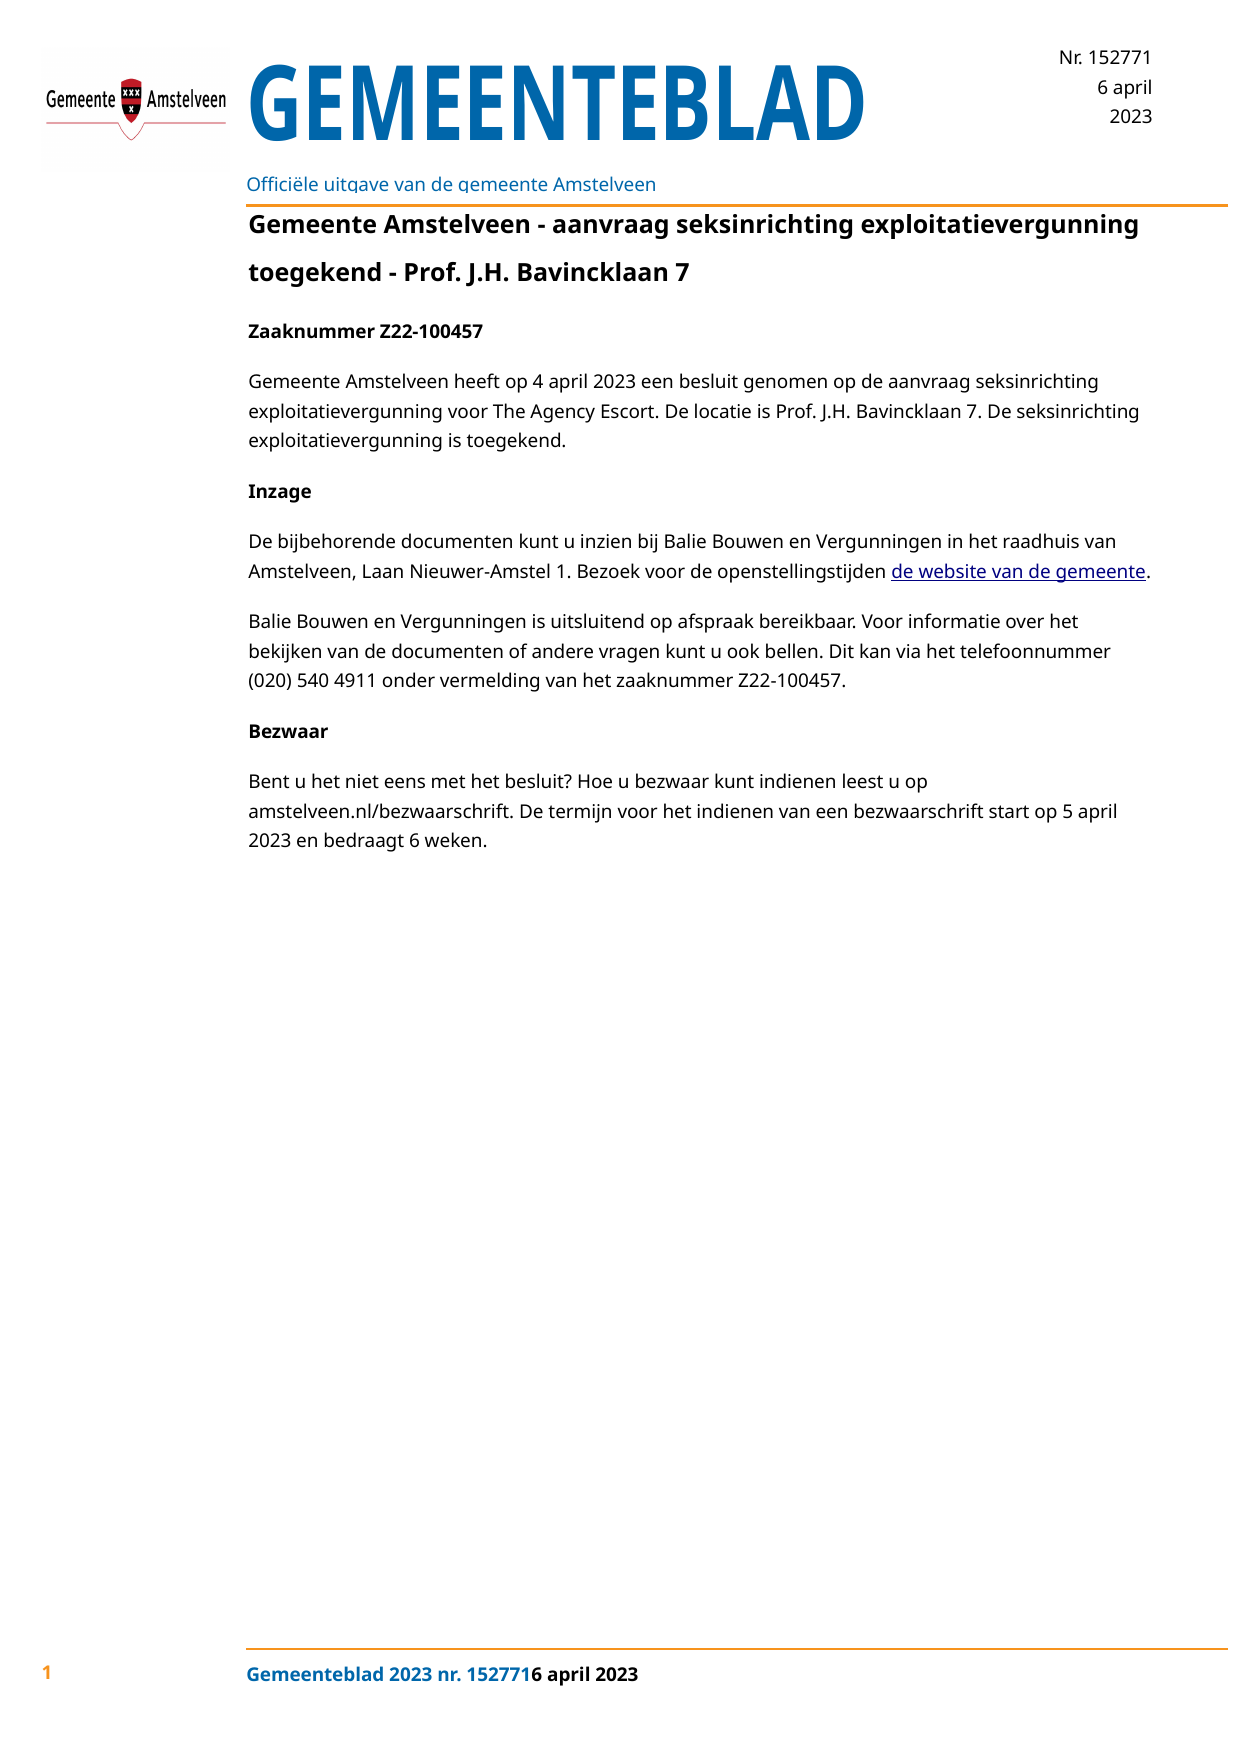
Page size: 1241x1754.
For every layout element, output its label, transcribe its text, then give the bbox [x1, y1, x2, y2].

text Balie Bouwen en Vergunningen is uitsluitend op afspraak bereikbaar. Voor informatie over het bekijken van de documenten of andere vragen kunt u ook bellen. Dit kan via het telefoonnummer (020) 540 4911 onder vermelding van het zaaknummer Z22-100457. [248, 608, 1152, 693]
picture [41, 47, 231, 172]
text Bent u het niet eens met het besluit? Hoe u bezwaar kunt indienen leest u op amstelveen.nl/bezwaarschrift. De termijn voor het indienen van een bezwaarschrift start op 5 april 2023 en bedraagt 6 weken. [248, 768, 1152, 853]
text De bijbehorende documenten kunt u inzien bij Balie Bouwen en Vergunningen in het raadhuis van Amstelveen, Laan Nieuwer-Amstel 1. Bezoek voor de openstellingstijden de website van de gemeente. [248, 528, 1152, 584]
text Gemeente Amstelveen - aanvraag seksinrichting exploitatievergunning toegekend - Prof. J.H. Bavincklaan 7 [248, 207, 1152, 288]
text Bezwaar [248, 718, 1152, 744]
text Gemeente Amstelveen heeft op 4 april 2023 een besluit genomen op de aanvraag seksinrichting exploitatievergunning voor The Agency Escort. De locatie is Prof. J.H. Bavincklaan 7. De seksinrichting exploitatievergunning is toegekend. [248, 368, 1152, 453]
text Inzage [248, 478, 1152, 504]
text Zaaknummer Z22-100457 [248, 318, 1152, 344]
